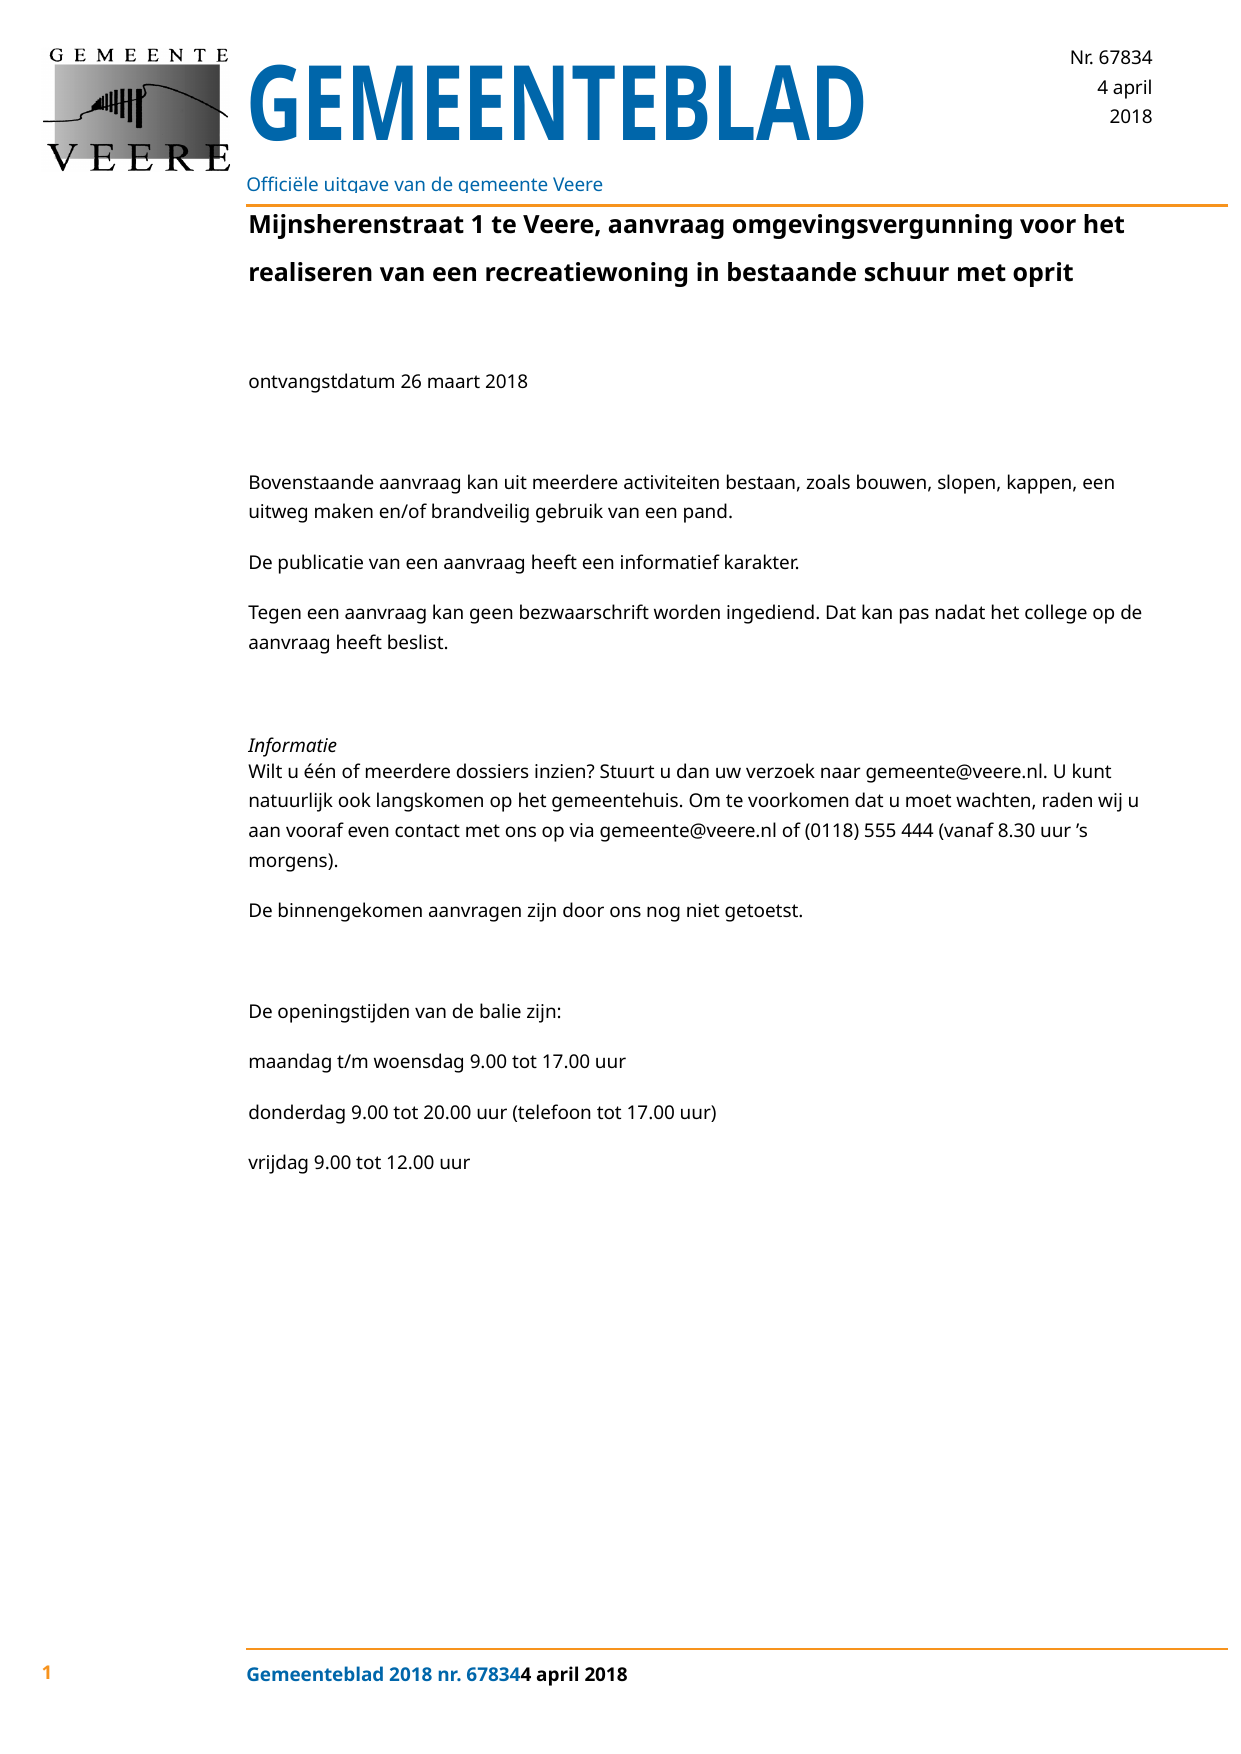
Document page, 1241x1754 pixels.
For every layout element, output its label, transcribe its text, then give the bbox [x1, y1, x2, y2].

text Mijnsherenstraat 1 te Veere, aanvraag omgevingsvergunning voor het realiseren van een recreatiewoning in bestaande schuur met oprit [248, 207, 1152, 288]
text De binnengekomen aanvragen zijn door ons nog niet getoetst. [248, 897, 1152, 923]
text Informatie [248, 732, 1152, 758]
text Bovenstaande aanvraag kan uit meerdere activiteiten bestaan, zoals bouwen, slopen, kappen, een uitweg maken en/of brandveilig gebruik van een pand. [248, 469, 1152, 524]
text Wilt u één of meerdere dossiers inzien? Stuurt u dan uw verzoek naar gemeente@veere.nl. U kunt natuurlijk ook langskomen op het gemeentehuis. Om te voorkomen dat u moet wachten, raden wij u aan vooraf even contact met ons op via gemeente@veere.nl of (0118) 555 444 (vanaf 8.30 uur ’s morgens). [248, 758, 1152, 873]
text ontvangstdatum 26 maart 2018 [248, 368, 1152, 394]
text De publicatie van een aanvraag heeft een informatief karakter. [248, 549, 1152, 575]
text maandag t/m woensdag 9.00 tot 17.00 uur [248, 1048, 1152, 1074]
text De openingstijden van de balie zijn: [248, 998, 1152, 1024]
text Tegen een aanvraag kan geen bezwaarschrift worden ingediend. Dat kan pas nadat het college op de aanvraag heeft beslist. [248, 599, 1152, 655]
text donderdag 9.00 tot 20.00 uur (telefoon tot 17.00 uur) [248, 1099, 1152, 1125]
picture [41, 47, 231, 172]
text vrijdag 9.00 tot 12.00 uur [248, 1149, 1152, 1175]
